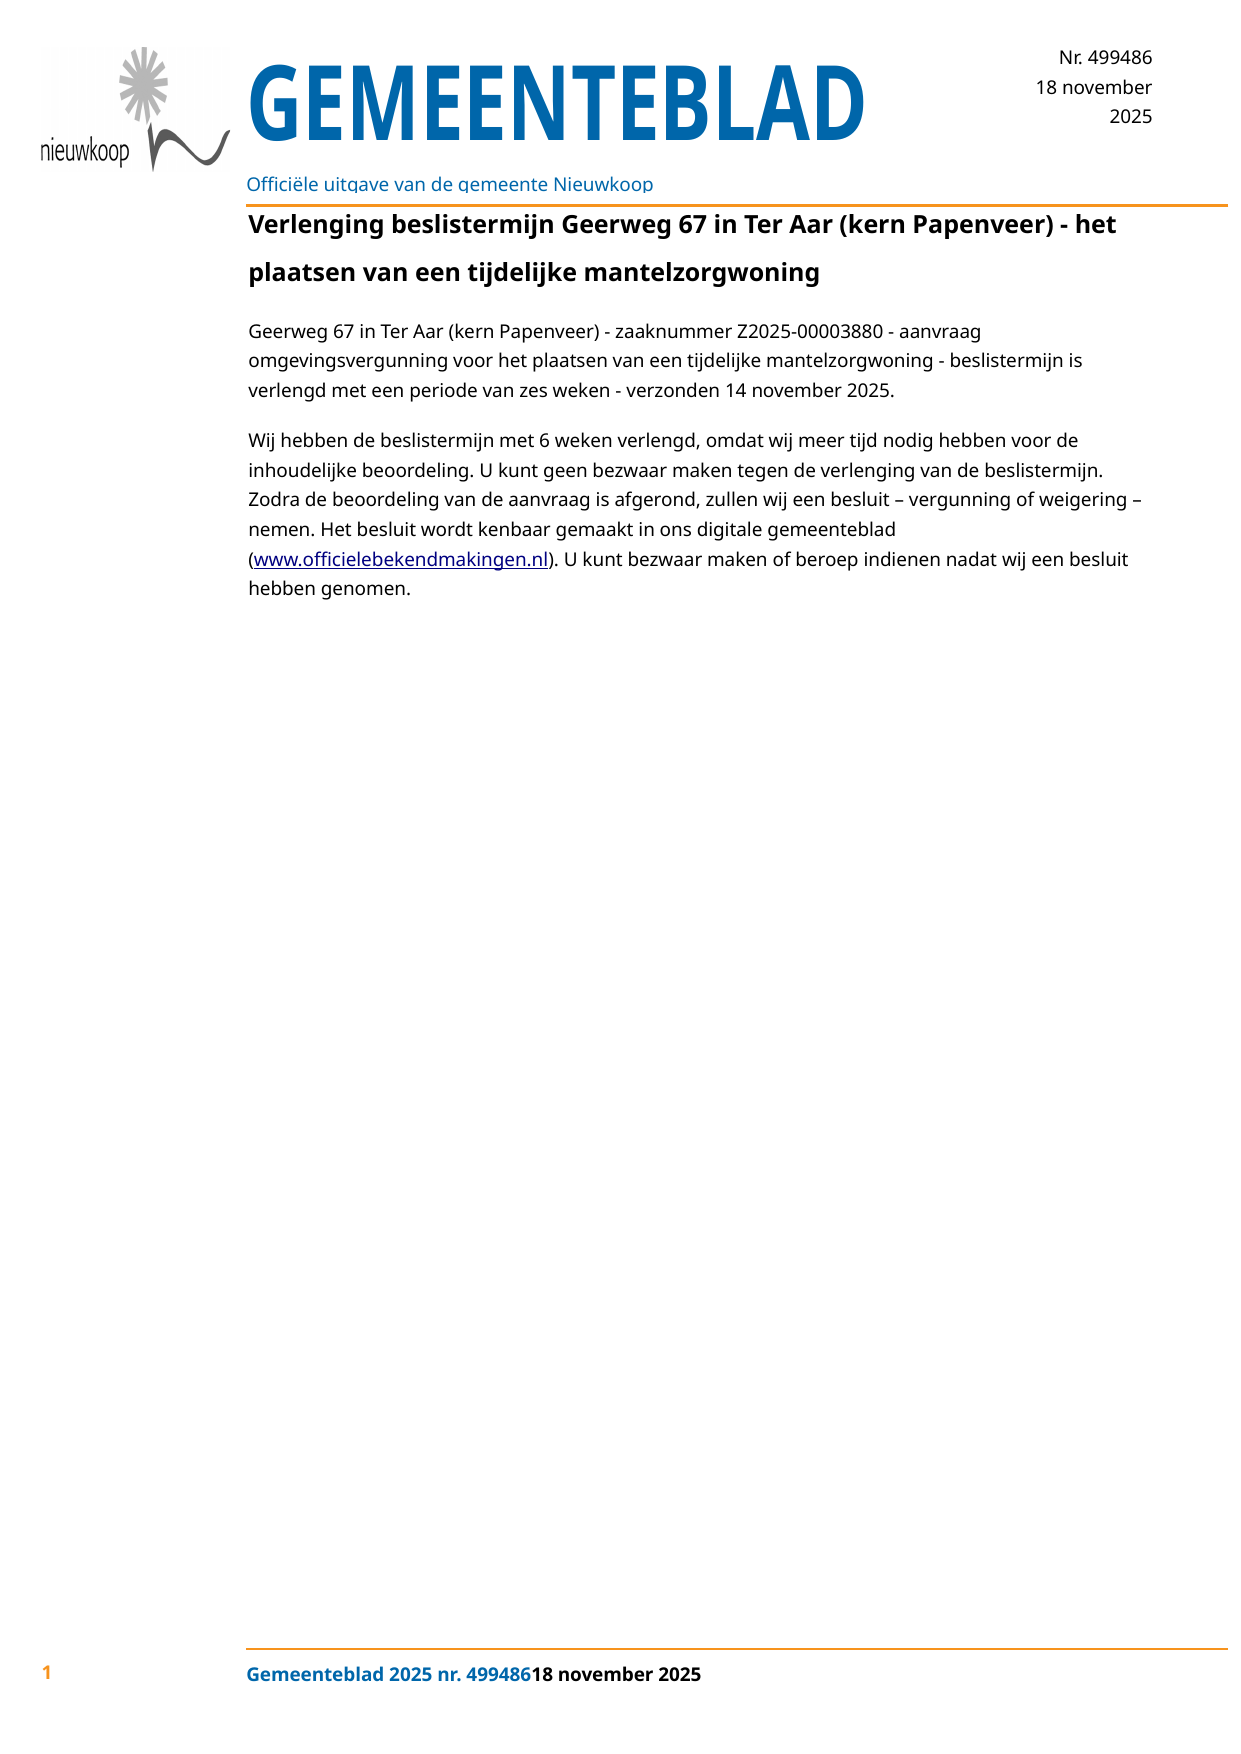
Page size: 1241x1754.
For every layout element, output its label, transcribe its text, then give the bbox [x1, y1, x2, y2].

text Verlenging beslistermijn Geerweg 67 in Ter Aar (kern Papenveer) - het plaatsen van een tijdelijke mantelzorgwoning [248, 207, 1152, 288]
picture [41, 47, 231, 172]
text Geerweg 67 in Ter Aar (kern Papenveer) - zaaknummer Z2025-00003880 - aanvraag omgevingsvergunning voor het plaatsen van een tijdelijke mantelzorgwoning - beslistermijn is verlengd met een periode van zes weken - verzonden 14 november 2025. [248, 318, 1152, 403]
text Wij hebben de beslistermijn met 6 weken verlengd, omdat wij meer tijd nodig hebben voor de inhoudelijke beoordeling. U kunt geen bezwaar maken tegen de verlenging van de beslistermijn. Zodra de beoordeling van de aanvraag is afgerond, zullen wij een besluit – vergunning of weigering – nemen. Het besluit wordt kenbaar gemaakt in ons digitale gemeenteblad (www.officielebekendmakingen.nl). U kunt bezwaar maken of beroep indienen nadat wij een besluit hebben genomen. [248, 427, 1152, 601]
